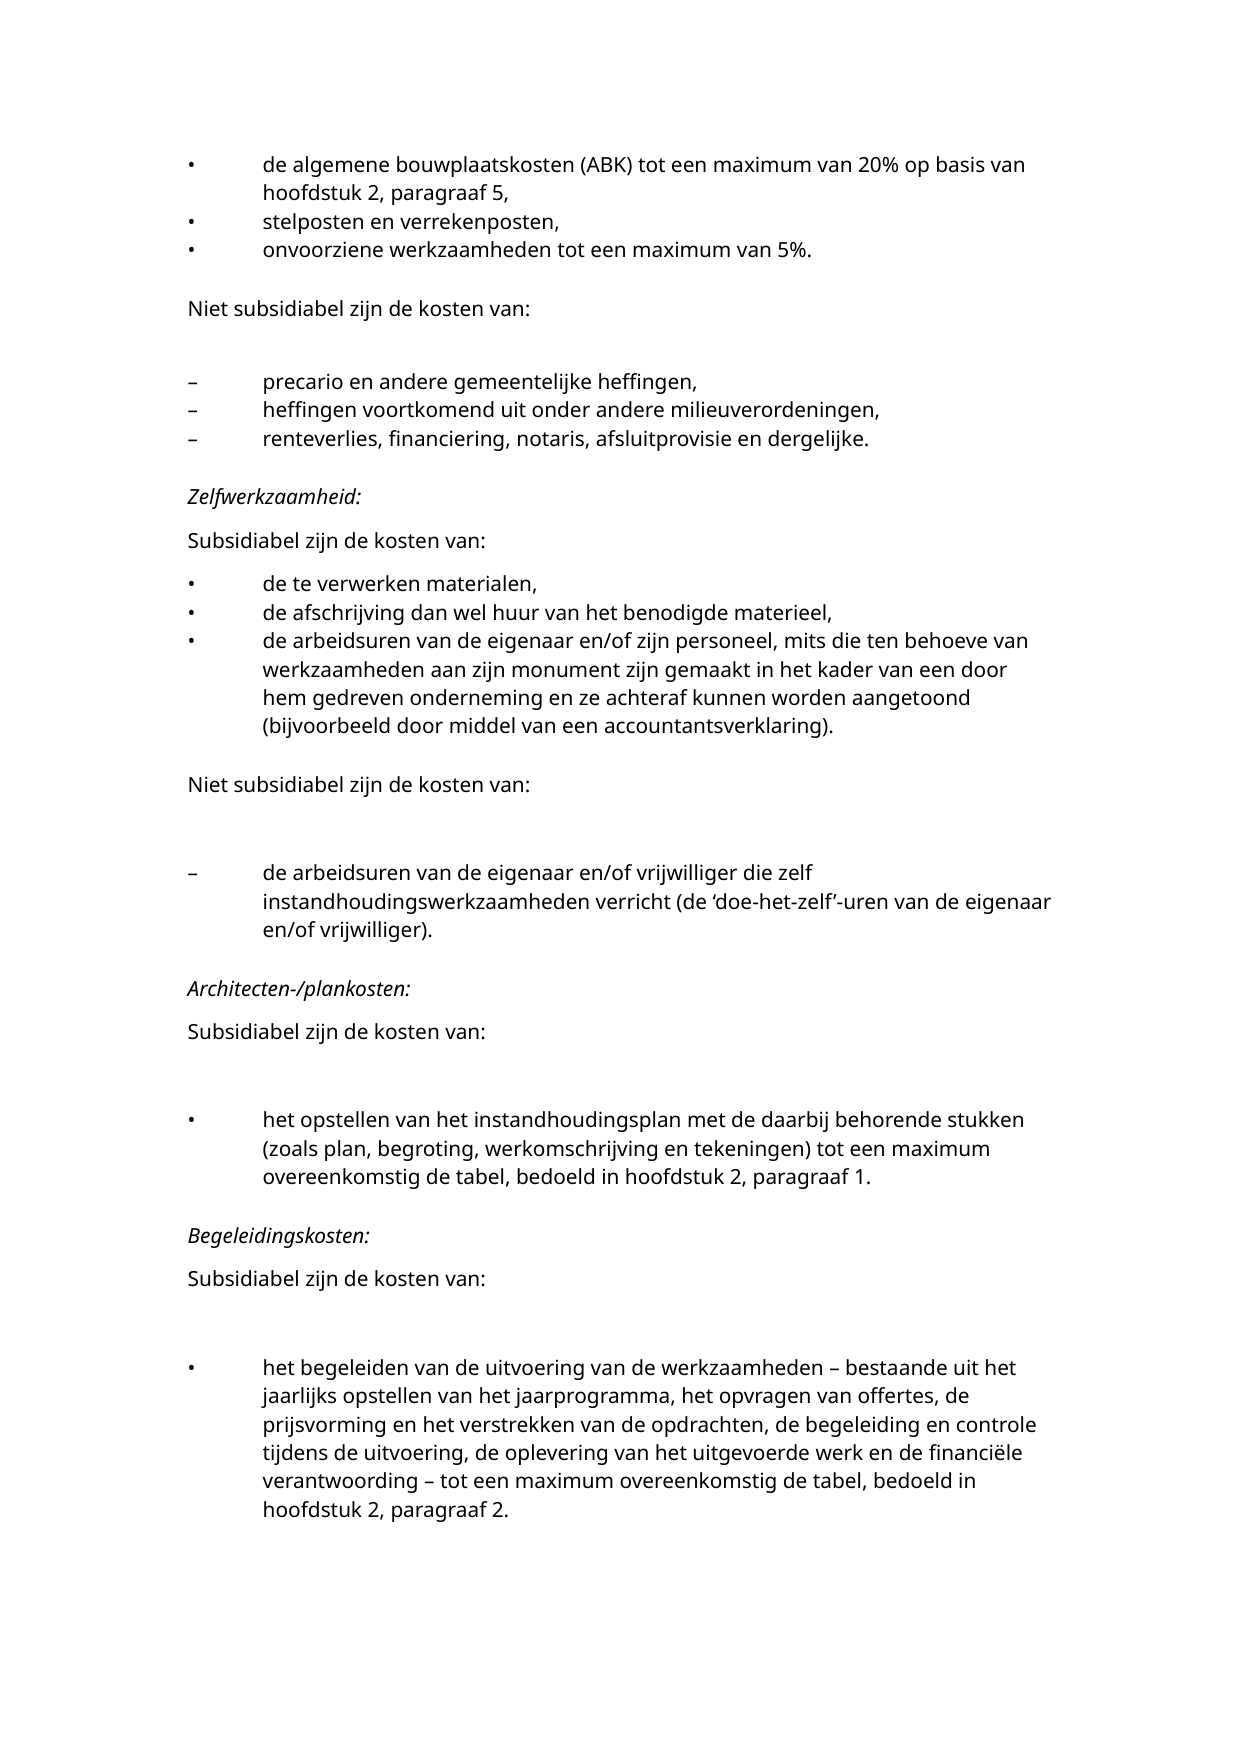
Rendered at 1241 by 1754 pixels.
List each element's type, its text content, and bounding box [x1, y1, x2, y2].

list heffingen voortkomend uit onder andere milieuverordeningen, [187, 396, 1053, 424]
list stelposten en verrekenposten, [187, 207, 1053, 235]
text Architecten-/plankosten: [187, 974, 1053, 1002]
list de arbeidsuren van de eigenaar en/of zijn personeel, mits die ten behoeve van werkzaamheden aan zijn monument zijn gemaakt in het kader van een door hem gedreven onderneming en ze achteraf kunnen worden aangetoond (bijvoorbeeld door middel van een accountantsverklaring). [187, 626, 1053, 740]
text Zelfwerkzaamheid: [187, 482, 1053, 511]
list renteverlies, financiering, notaris, afsluitprovisie en dergelijke. [187, 424, 1053, 452]
list het opstellen van het instandhoudingsplan met de daarbij behorende stukken (zoals plan, begroting, werkomschrijving en tekeningen) tot een maximum overeenkomstig de tabel, bedoeld in hoofdstuk 2, paragraaf 1. [187, 1106, 1053, 1191]
text Subsidiabel zijn de kosten van: [187, 526, 1053, 554]
list de arbeidsuren van de eigenaar en/of vrijwilliger die zelf instandhoudingswerkzaamheden verricht (de ‘doe-het-zelf’-uren van de eigenaar en/of vrijwilliger). [187, 858, 1053, 944]
list de algemene bouwplaatskosten (ABK) tot een maximum van 20% op basis van hoofdstuk 2, paragraaf 5, [187, 150, 1053, 207]
list precario en andere gemeentelijke heffingen, [187, 367, 1053, 396]
list onvoorziene werkzaamheden tot een maximum van 5%. [187, 235, 1053, 264]
text Niet subsidiabel zijn de kosten van: [187, 770, 1053, 798]
text Niet subsidiabel zijn de kosten van: [187, 294, 1053, 322]
text Begeleidingskosten: [187, 1221, 1053, 1249]
list de te verwerken materialen, [187, 569, 1053, 598]
text Subsidiabel zijn de kosten van: [187, 1264, 1053, 1293]
text Subsidiabel zijn de kosten van: [187, 1017, 1053, 1046]
list het begeleiden van de uitvoering van de werkzaamheden – bestaande uit het jaarlijks opstellen van het jaarprogramma, het opvragen van offertes, de prijsvorming en het verstrekken van de opdrachten, de begeleiding en controle tijdens de uitvoering, de oplevering van het uitgevoerde werk en de financiële verantwoording – tot een maximum overeenkomstig de tabel, bedoeld in hoofdstuk 2, paragraaf 2. [187, 1353, 1053, 1523]
list de afschrijving dan wel huur van het benodigde materieel, [187, 598, 1053, 626]
